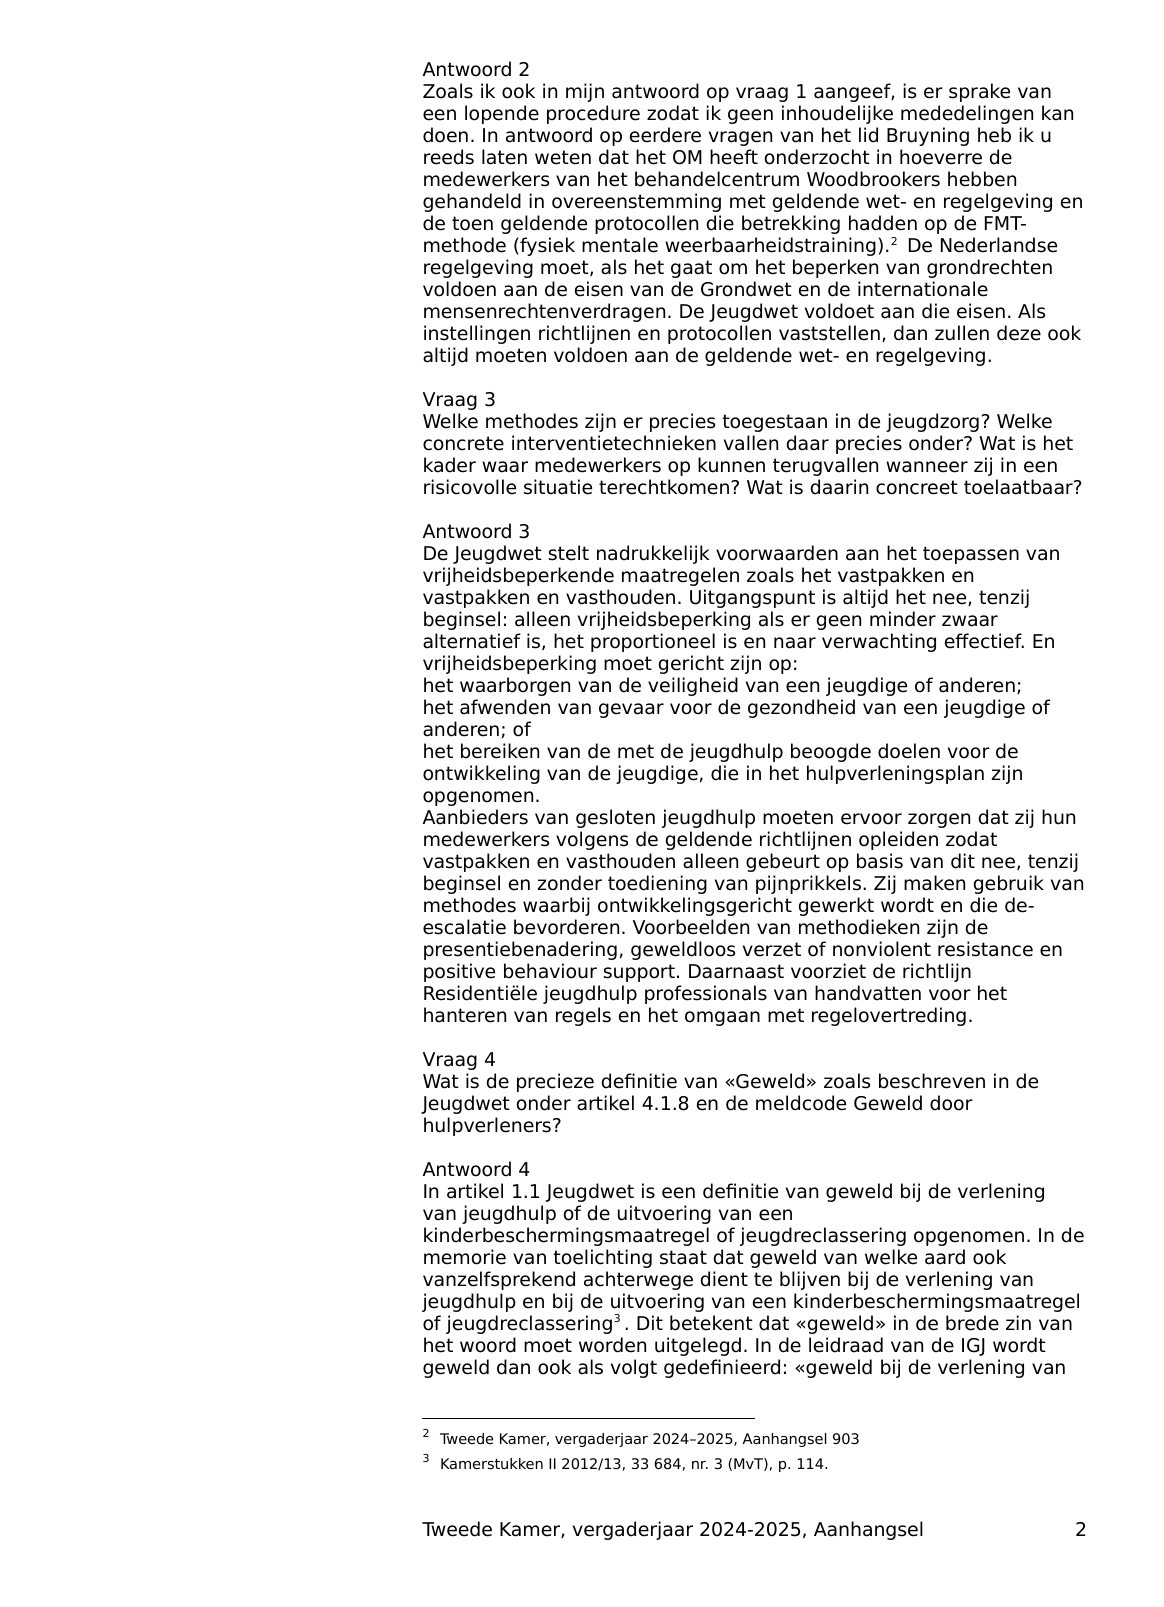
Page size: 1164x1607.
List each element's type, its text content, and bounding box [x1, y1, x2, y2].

text Wat is de precieze definitie van «Geweld» zoals beschreven in de Jeugdwet onder artikel 4.1.8 en de meldcode Geweld door hulpverleners? [422, 1071, 1087, 1137]
text Tweede Kamer, vergaderjaar 2024–2025, Aanhangsel 903 [422, 1427, 1087, 1449]
text De Jeugdwet stelt nadrukkelijk voorwaarden aan het toepassen van vrijheidsbeperkende maatregelen zoals het vastpakken en vastpakken en vasthouden. Uitgangspunt is altijd het nee, tenzij beginsel: alleen vrijheidsbeperking als er geen minder zwaar alternatief is, het proportioneel is en naar verwachting effectief. En vrijheidsbeperking moet gericht zijn op: [422, 543, 1087, 675]
text Welke methodes zijn er precies toegestaan in de jeugdzorg? Welke concrete interventietechnieken vallen daar precies onder? Wat is het kader waar medewerkers op kunnen terugvallen wanneer zij in een risicovolle situatie terechtkomen? Wat is daarin concreet toelaatbaar? [422, 411, 1087, 499]
text het bereiken van de met de jeugdhulp beoogde doelen voor de ontwikkeling van de jeugdige, die in het hulpverleningsplan zijn opgenomen. [422, 741, 1087, 807]
text Aanbieders van gesloten jeugdhulp moeten ervoor zorgen dat zij hun medewerkers volgens de geldende richtlijnen opleiden zodat vastpakken en vasthouden alleen gebeurt op basis van dit nee, tenzij beginsel en zonder toediening van pijnprikkels. Zij maken gebruik van methodes waarbij ontwikkelingsgericht gewerkt wordt en die de-escalatie bevorderen. Voorbeelden van methodieken zijn de presentiebenadering, geweldloos verzet of nonviolent resistance en positive behaviour support. Daarnaast voorziet de richtlijn Residentiële jeugdhulp professionals van handvatten voor het hanteren van regels en het omgaan met regelovertreding. [422, 807, 1087, 1027]
text Antwoord 2 [422, 59, 1087, 81]
text Vraag 4 [422, 1049, 1087, 1071]
text Kamerstukken II 2012/13, 33 684, nr. 3 (MvT), p. 114. [422, 1452, 1087, 1474]
text Zoals ik ook in mijn antwoord op vraag 1 aangeef, is er sprake van een lopende procedure zodat ik geen inhoudelijke mededelingen kan doen. In antwoord op eerdere vragen van het lid Bruyning heb ik u reeds laten weten dat het OM heeft onderzocht in hoeverre de medewerkers van het behandelcentrum Woodbrookers hebben gehandeld in overeenstemming met geldende wet- en regelgeving en de toen geldende protocollen die betrekking hadden op de FMT-methode (fysiek mentale weerbaarheidstraining). De Nederlandse regelgeving moet, als het gaat om het beperken van grondrechten voldoen aan de eisen van de Grondwet en de internationale mensenrechtenverdragen. De Jeugdwet voldoet aan die eisen. Als instellingen richtlijnen en protocollen vaststellen, dan zullen deze ook altijd moeten voldoen aan de geldende wet- en regelgeving. [422, 81, 1087, 367]
text Antwoord 3 [422, 521, 1087, 543]
text het waarborgen van de veiligheid van een jeugdige of anderen; [422, 675, 1087, 697]
text het afwenden van gevaar voor de gezondheid van een jeugdige of anderen; of [422, 697, 1087, 741]
text In artikel 1.1 Jeugdwet is een definitie van geweld bij de verlening van jeugdhulp of de uitvoering van een kinderbeschermingsmaatregel of jeugdreclassering opgenomen. In de memorie van toelichting staat dat geweld van welke aard ook vanzelfsprekend achterwege dient te blijven bij de verlening van jeugdhulp en bij de uitvoering van een kinderbeschermingsmaatregel of jeugdreclassering. Dit betekent dat «geweld» in de brede zin van het woord moet worden uitgelegd. In de leidraad van de IGJ wordt geweld dan ook als volgt gedefinieerd: «geweld bij de verlening van [422, 1181, 1087, 1379]
text Vraag 3 [422, 389, 1087, 411]
text Antwoord 4 [422, 1159, 1087, 1181]
